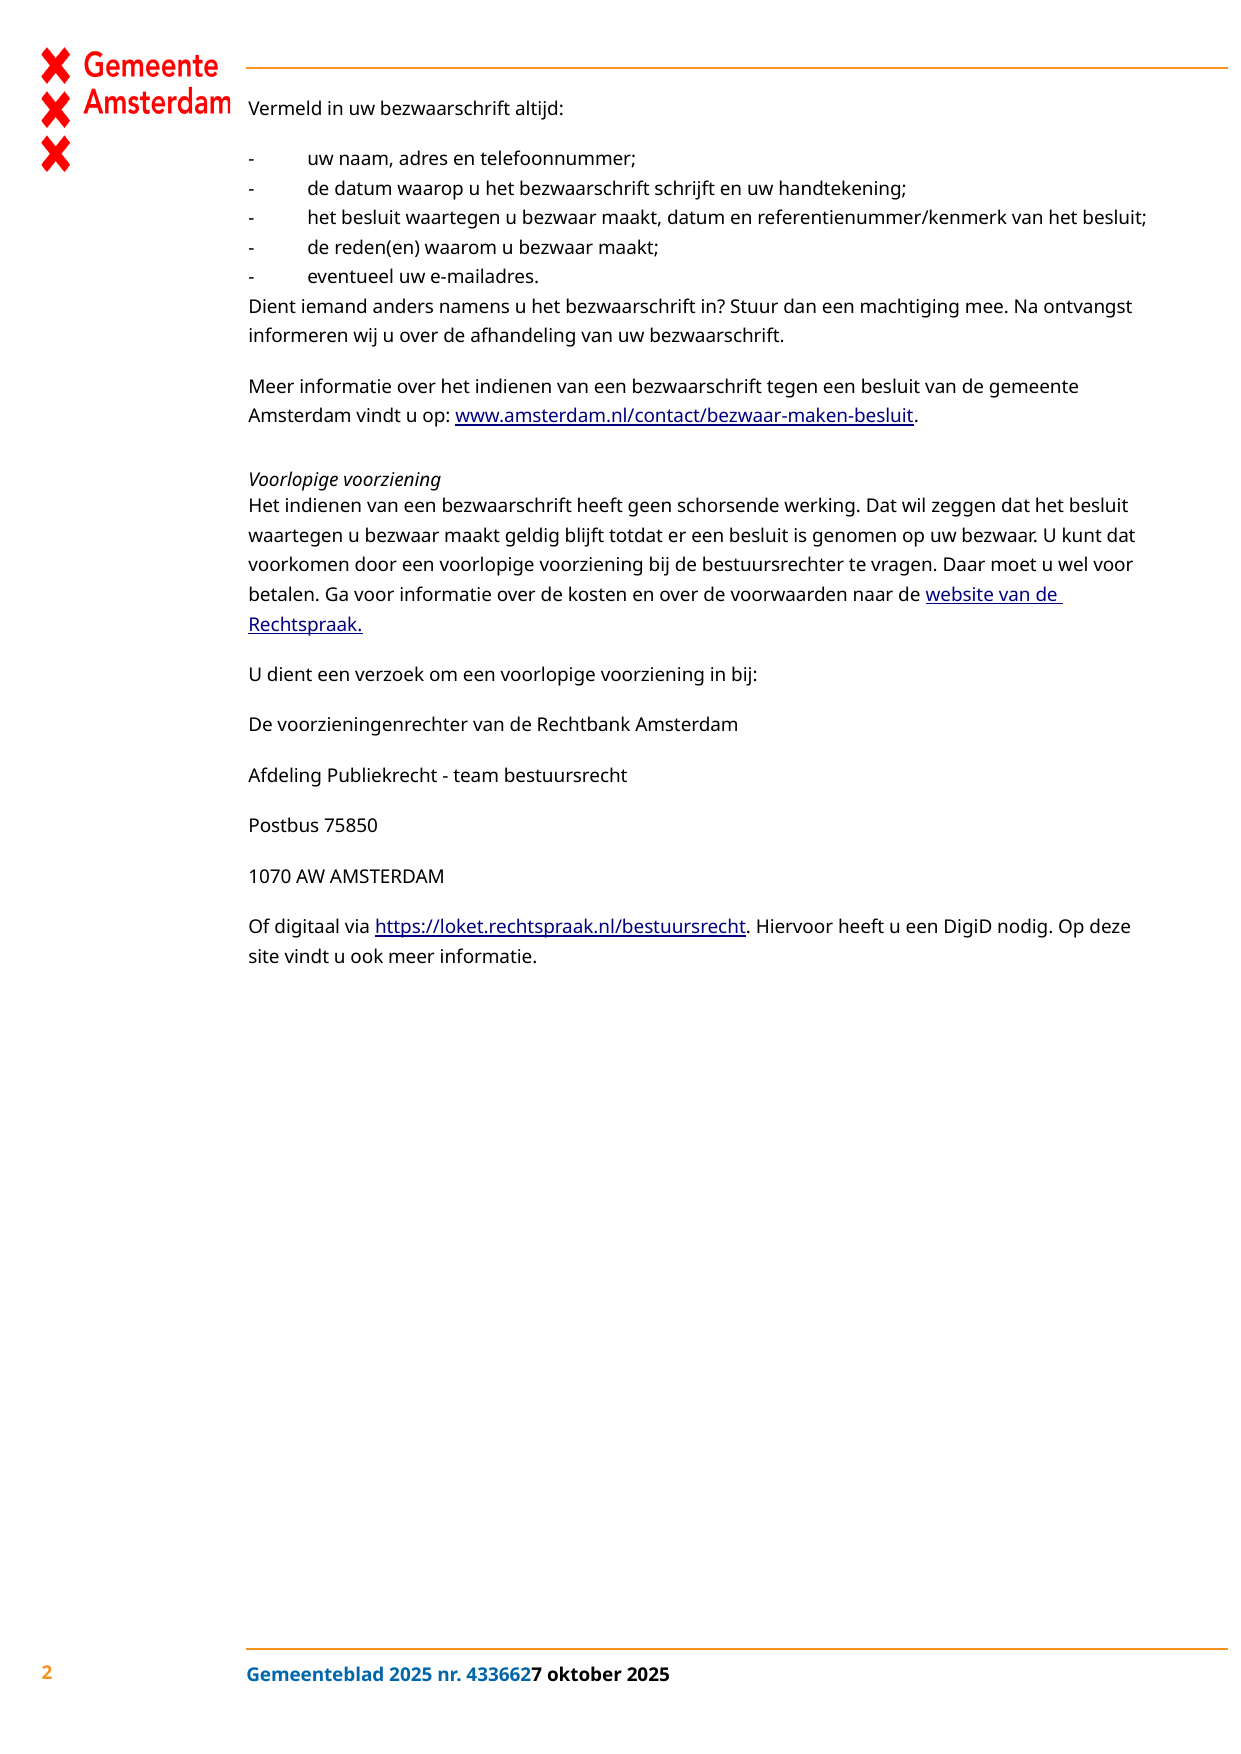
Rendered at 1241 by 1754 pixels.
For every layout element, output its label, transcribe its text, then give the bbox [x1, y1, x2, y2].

picture [41, 47, 231, 172]
text Voorlopige voorziening [248, 467, 1152, 492]
list het besluit waartegen u bezwaar maakt, datum en referentienummer/kenmerk van het besluit; [248, 204, 1152, 230]
text Vermeld in uw bezwaarschrift altijd: [248, 95, 1152, 121]
text Postbus 75850 [248, 812, 1152, 838]
list de reden(en) waarom u bezwaar maakt; [248, 234, 1152, 260]
list uw naam, adres en telefoonnummer; [248, 145, 1152, 171]
list eventueel uw e-mailadres. [248, 263, 1152, 289]
text U dient een verzoek om een voorlopige voorziening in bij: [248, 661, 1152, 687]
text Meer informatie over het indienen van een bezwaarschrift tegen een besluit van de gemeente Amsterdam vindt u op: www.amsterdam.nl/contact/bezwaar-maken-besluit. [248, 373, 1152, 428]
text De voorzieningenrechter van de Rechtbank Amsterdam [248, 712, 1152, 737]
list de datum waarop u het bezwaarschrift schrijft en uw handtekening; [248, 175, 1152, 201]
text Dient iemand anders namens u het bezwaarschrift in? Stuur dan een machtiging mee. Na ontvangst informeren wij u over de afhandeling van uw bezwaarschrift. [248, 293, 1152, 348]
text Afdeling Publiekrecht - team bestuursrecht [248, 762, 1152, 788]
text Het indienen van een bezwaarschrift heeft geen schorsende werking. Dat wil zeggen dat het besluit waartegen u bezwaar maakt geldig blijft totdat er een besluit is genomen op uw bezwaar. U kunt dat voorkomen door een voorlopige voorziening bij de bestuursrechter te vragen. Daar moet u wel voor betalen. Ga voor informatie over de kosten en over de voorwaarden naar de website van de Rechtspraak. [248, 492, 1152, 636]
text 1070 AW AMSTERDAM [248, 863, 1152, 888]
text Of digitaal via https://loket.rechtspraak.nl/bestuursrecht. Hiervoor heeft u een DigiD nodig. Op deze site vindt u ook meer informatie. [248, 913, 1152, 968]
